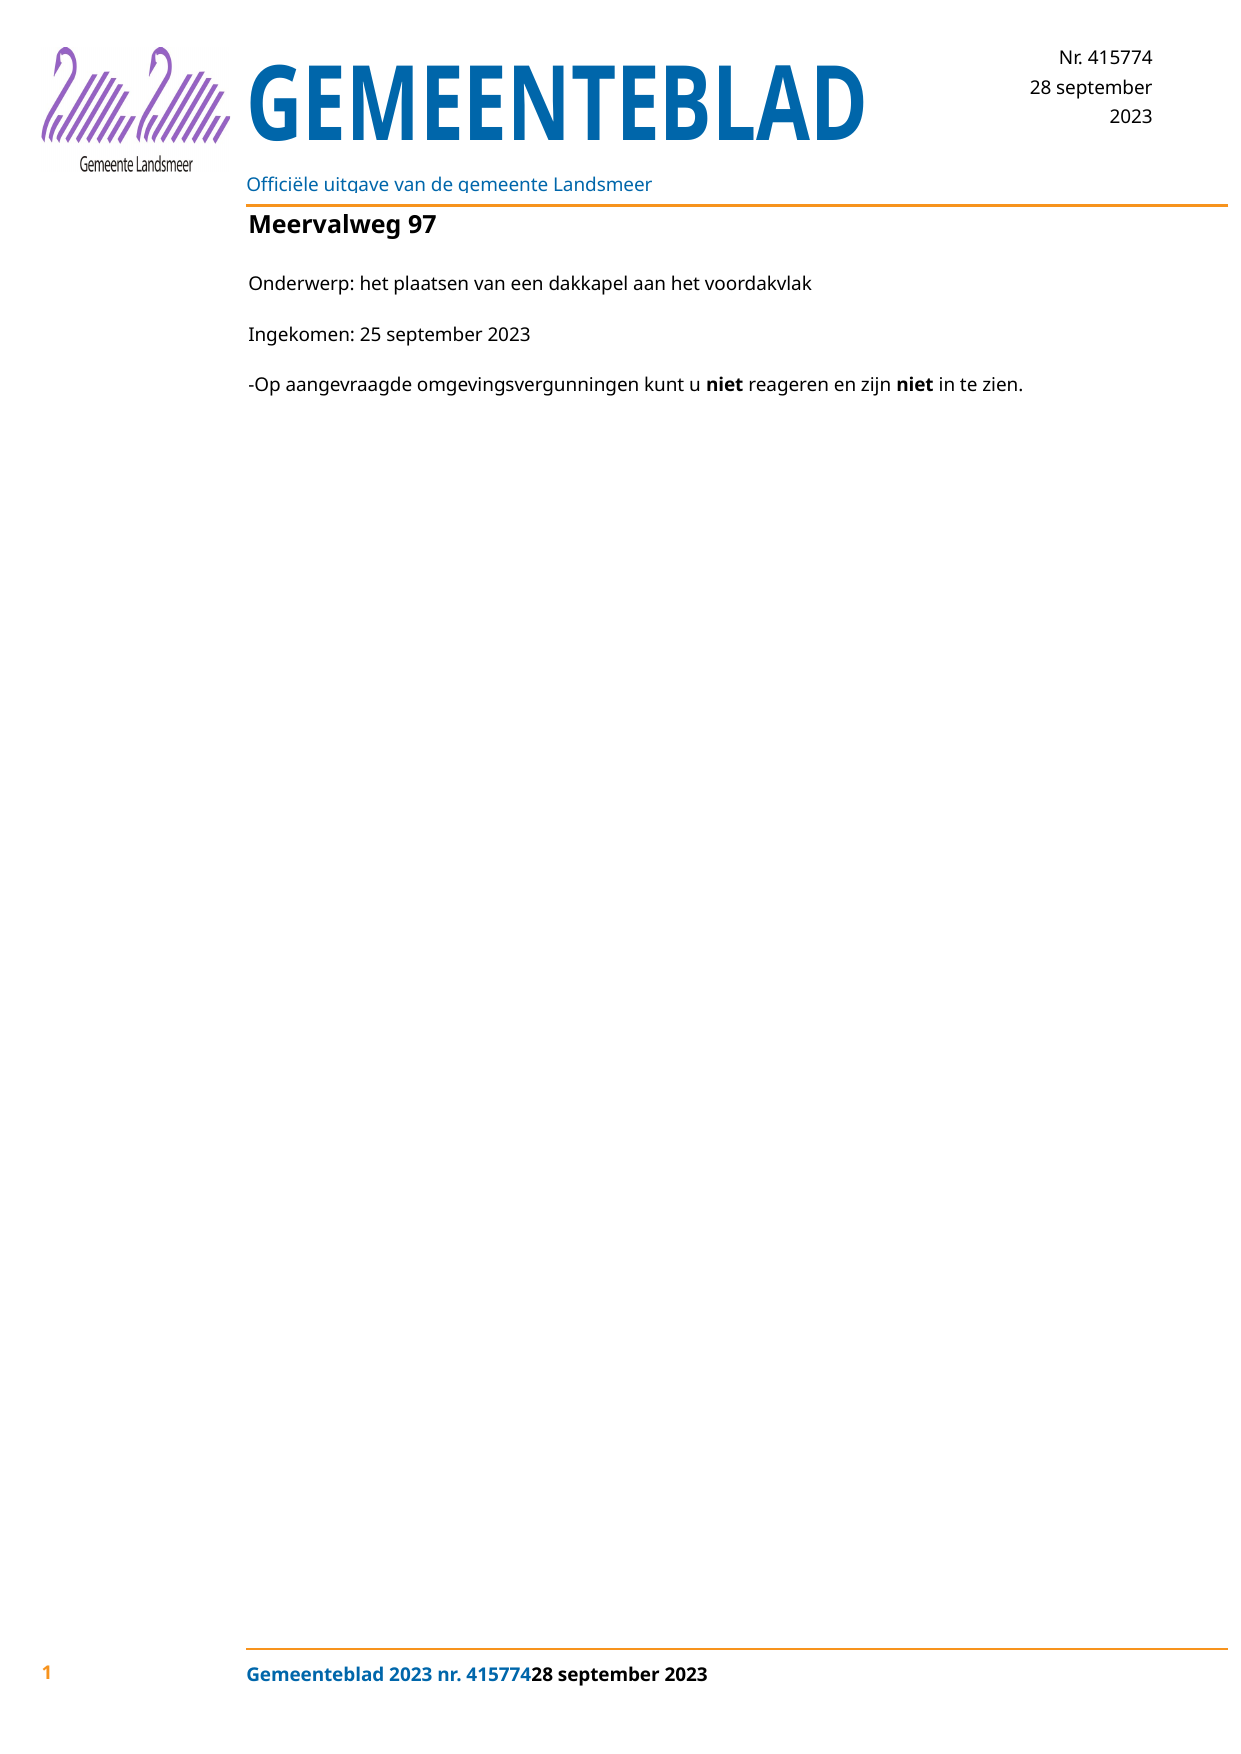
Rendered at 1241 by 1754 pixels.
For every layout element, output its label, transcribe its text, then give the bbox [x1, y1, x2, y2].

picture [41, 47, 231, 172]
text Meervalweg 97 [248, 207, 1152, 241]
text -Op aangevraagde omgevingsvergunningen kunt u niet reageren en zijn niet in te zien. [248, 371, 1152, 397]
text Onderwerp: het plaatsen van een dakkapel aan het voordakvlak [248, 270, 1152, 296]
text Ingekomen: 25 september 2023 [248, 321, 1152, 346]
